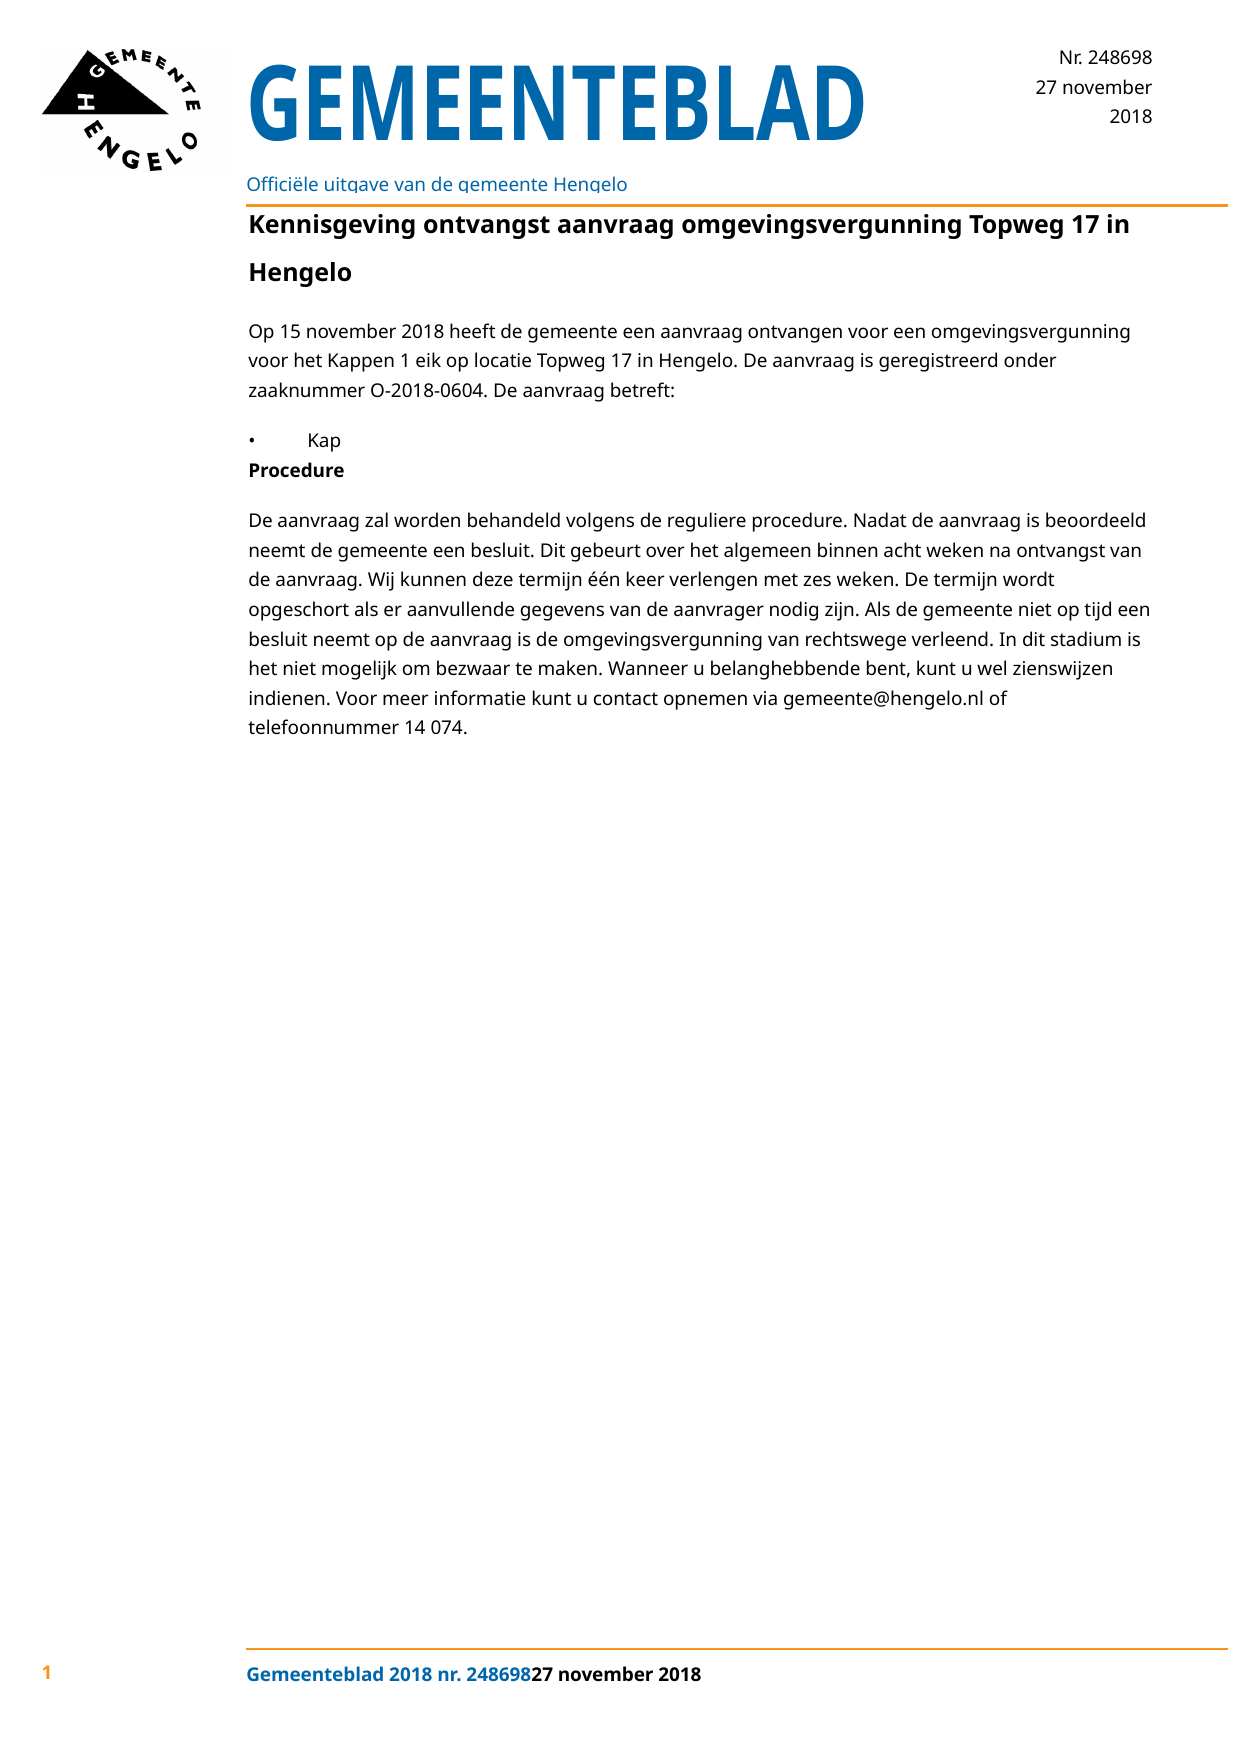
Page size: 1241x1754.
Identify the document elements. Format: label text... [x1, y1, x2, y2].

text Procedure [248, 457, 1152, 483]
text De aanvraag zal worden behandeld volgens de reguliere procedure. Nadat de aanvraag is beoordeeld neemt de gemeente een besluit. Dit gebeurt over het algemeen binnen acht weken na ontvangst van de aanvraag. Wij kunnen deze termijn één keer verlengen met zes weken. De termijn wordt opgeschort als er aanvullende gegevens van de aanvrager nodig zijn. Als de gemeente niet op tijd een besluit neemt op de aanvraag is de omgevingsvergunning van rechtswege verleend. In dit stadium is het niet mogelijk om bezwaar te maken. Wanneer u belanghebbende bent, kunt u wel zienswijzen indienen. Voor meer informatie kunt u contact opnemen via gemeente@hengelo.nl of telefoonnummer 14 074. [248, 507, 1152, 740]
text Op 15 november 2018 heeft de gemeente een aanvraag ontvangen voor een omgevingsvergunning voor het Kappen 1 eik op locatie Topweg 17 in Hengelo. De aanvraag is geregistreerd onder zaaknummer O-2018-0604. De aanvraag betreft: [248, 318, 1152, 403]
picture [41, 47, 231, 172]
list Kap [248, 427, 1152, 453]
text Kennisgeving ontvangst aanvraag omgevingsvergunning Topweg 17 in Hengelo [248, 207, 1152, 288]
